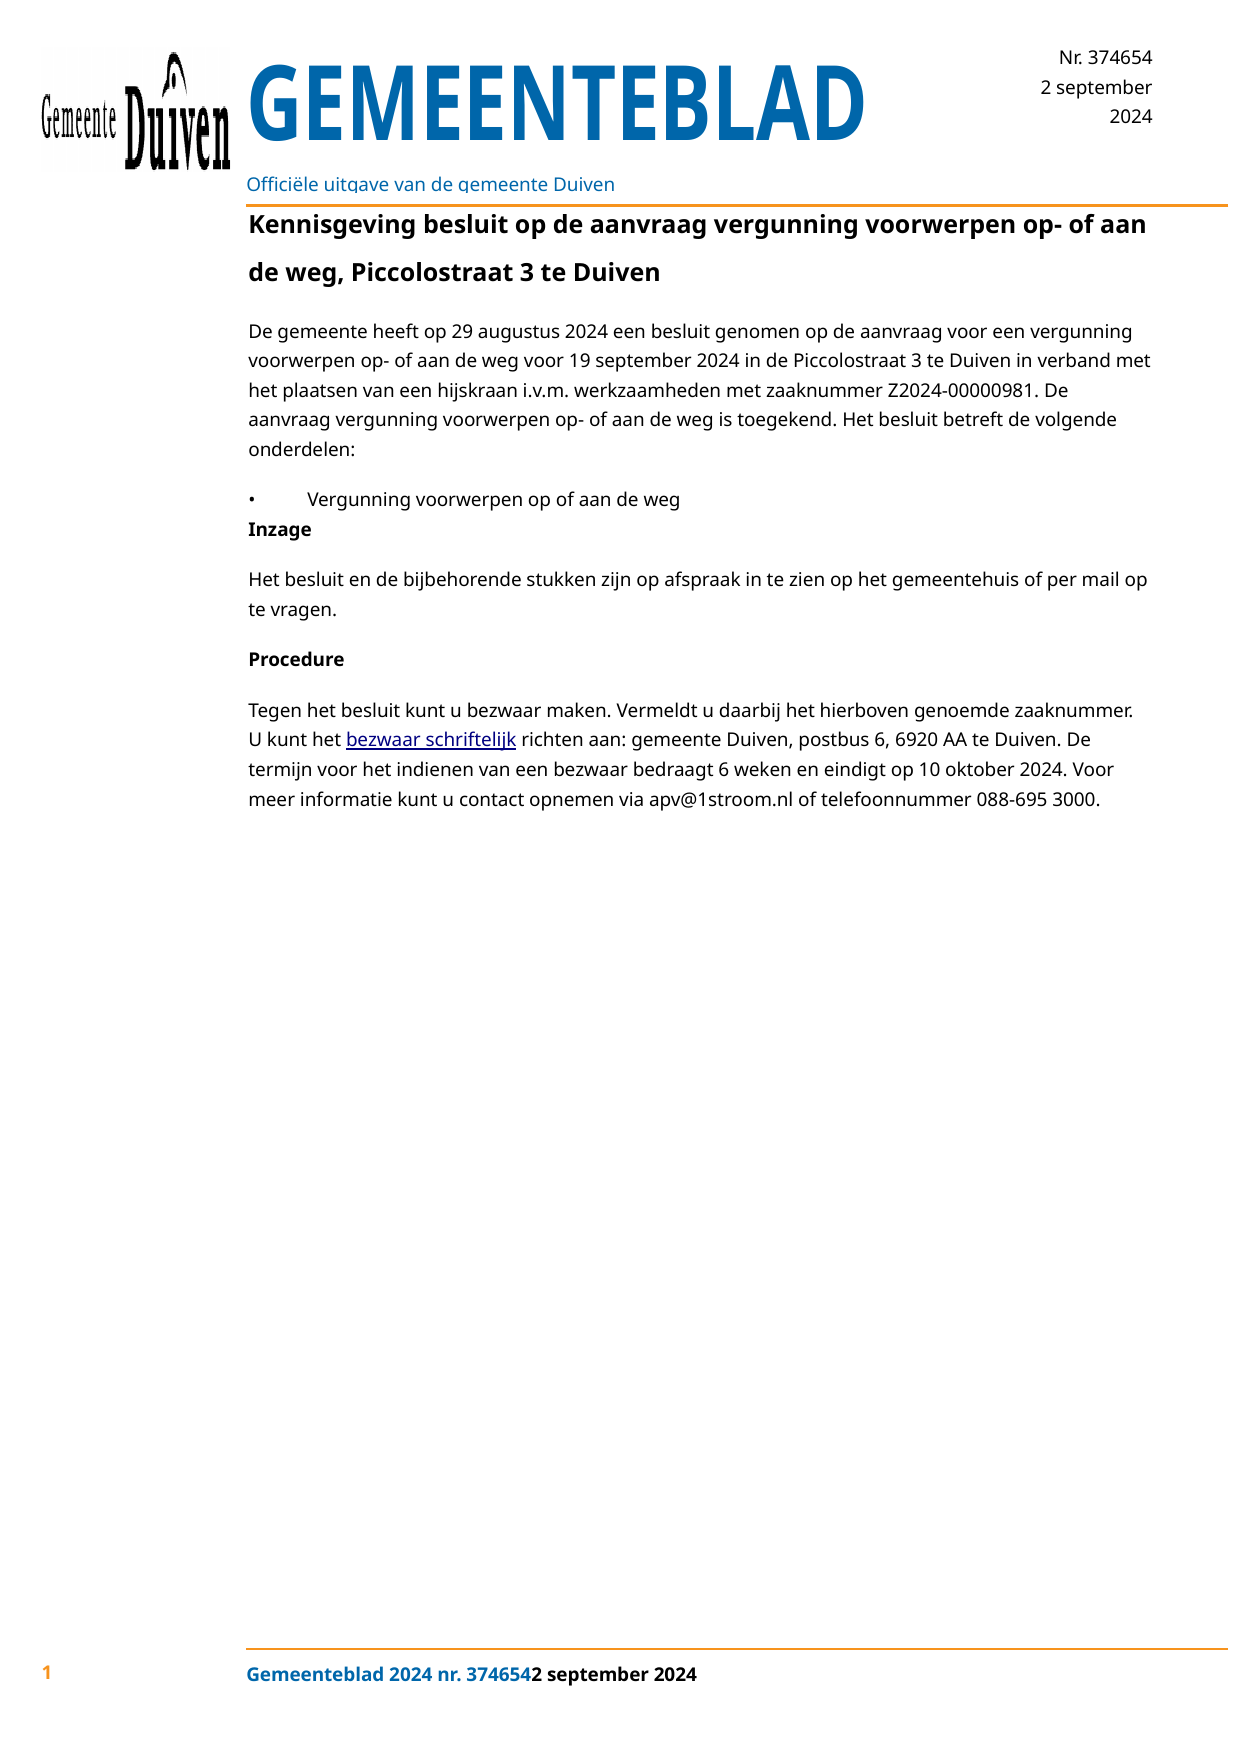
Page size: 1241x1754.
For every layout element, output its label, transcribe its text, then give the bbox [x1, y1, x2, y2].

text Het besluit en de bijbehorende stukken zijn op afspraak in te zien op het gemeentehuis of per mail op te vragen. [248, 567, 1152, 622]
text Tegen het besluit kunt u bezwaar maken. Vermeldt u daarbij het hierboven genoemde zaaknummer. U kunt het bezwaar schriftelijk richten aan: gemeente Duiven, postbus 6, 6920 AA te Duiven. De termijn voor het indienen van een bezwaar bedraagt 6 weken en eindigt op 10 oktober 2024. Voor meer informatie kunt u contact opnemen via apv@1stroom.nl of telefoonnummer 088-695 3000. [248, 697, 1152, 812]
text Procedure [248, 647, 1152, 672]
picture [41, 47, 231, 172]
text De gemeente heeft op 29 augustus 2024 een besluit genomen op de aanvraag voor een vergunning voorwerpen op- of aan de weg voor 19 september 2024 in de Piccolostraat 3 te Duiven in verband met het plaatsen van een hijskraan i.v.m. werkzaamheden met zaaknummer Z2024-00000981. De aanvraag vergunning voorwerpen op- of aan de weg is toegekend. Het besluit betreft de volgende onderdelen: [248, 318, 1152, 462]
text Kennisgeving besluit op de aanvraag vergunning voorwerpen op- of aan de weg, Piccolostraat 3 te Duiven [248, 207, 1152, 288]
text Inzage [248, 516, 1152, 542]
list Vergunning voorwerpen op of aan de weg [248, 487, 1152, 512]
